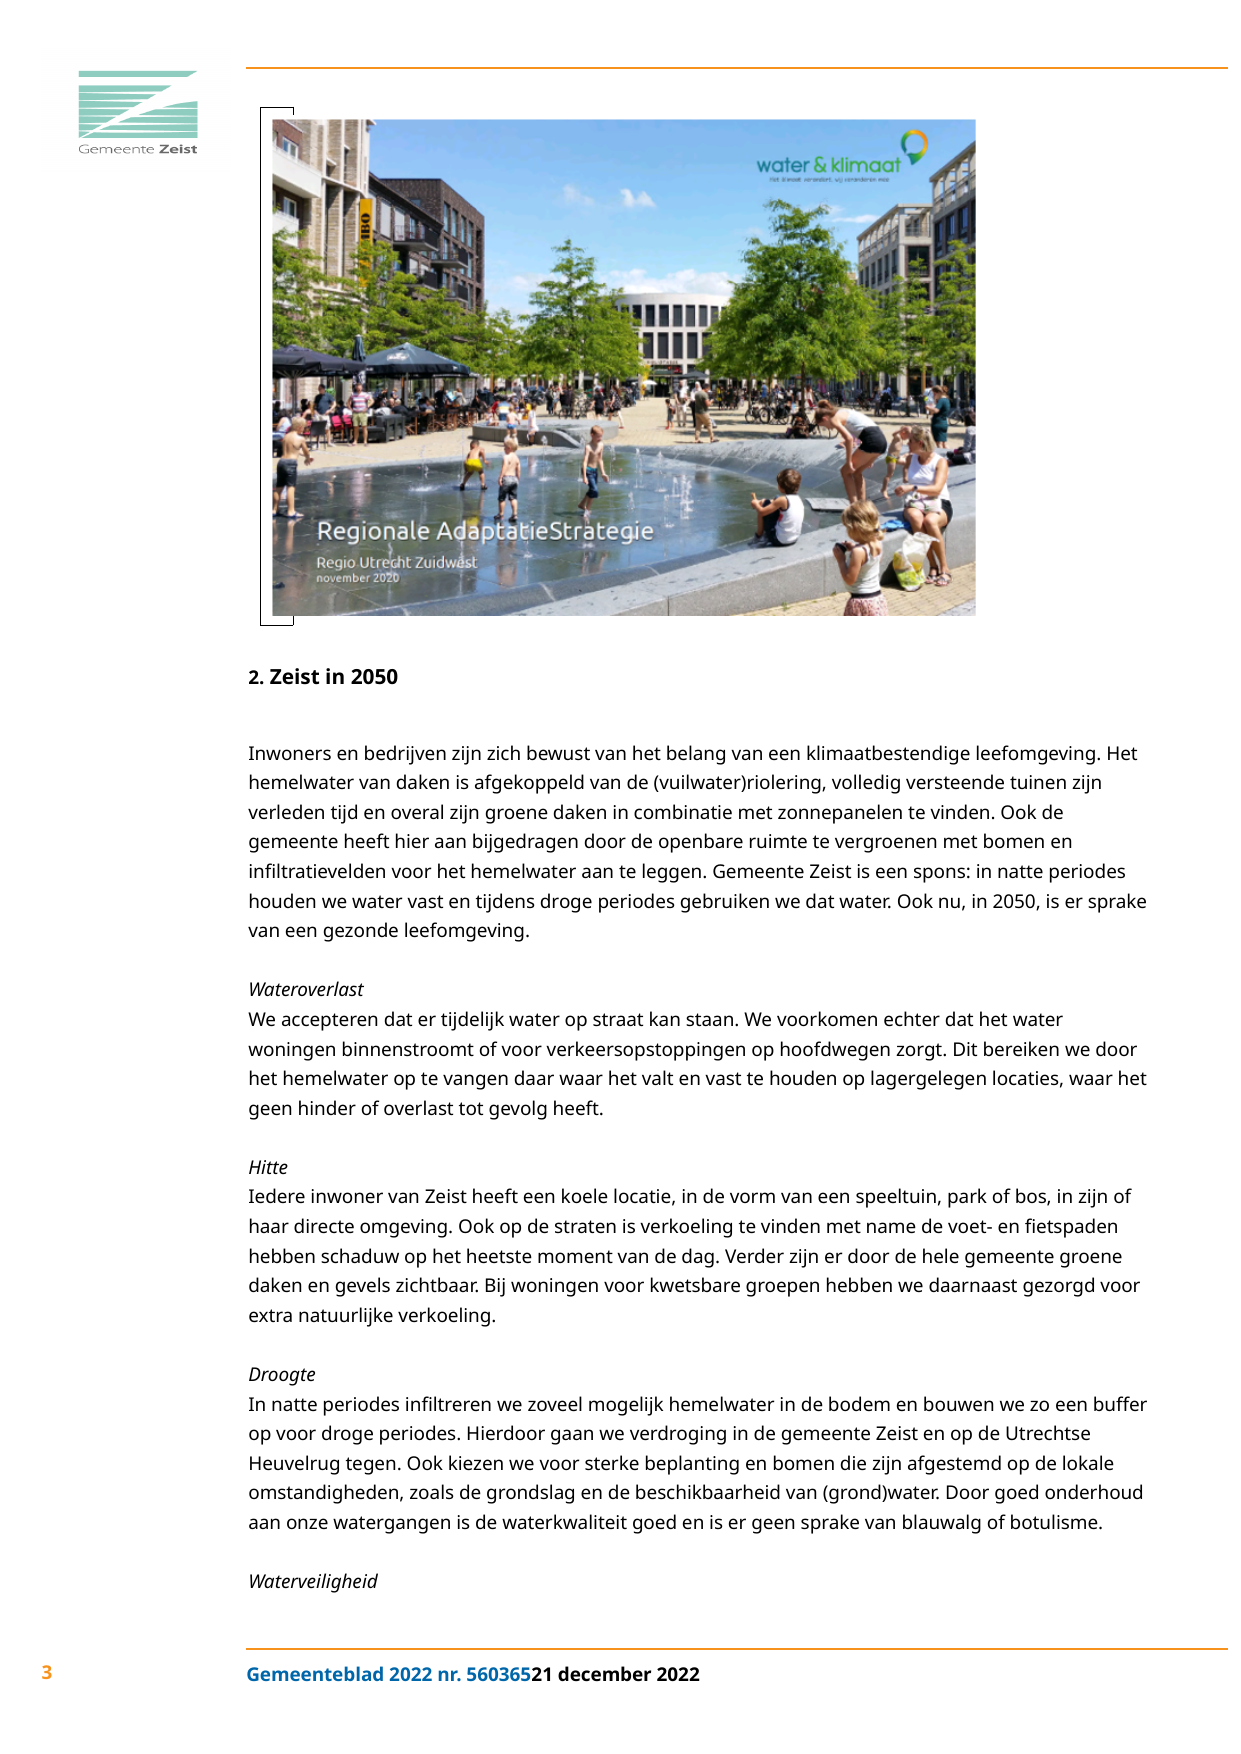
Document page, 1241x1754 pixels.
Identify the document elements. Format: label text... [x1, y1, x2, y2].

text Wateroverlast [248, 977, 1152, 1002]
picture [268, 115, 978, 616]
text Droogte [248, 1361, 1152, 1387]
text Iedere inwoner van Zeist heeft een koele locatie, in de vorm van een speeltuin, park of bos, in zijn of haar directe omgeving. Ook op de straten is verkoeling te vinden met name de voet- en fietspaden hebben schaduw op het heetste moment van de dag. Verder zijn er door de hele gemeente groene daken en gevels zichtbaar. Bij woningen voor kwetsbare groepen hebben we daarnaast gezorgd voor extra natuurlijke verkoeling. [248, 1184, 1152, 1328]
text Waterveiligheid [248, 1568, 1152, 1594]
picture [41, 47, 231, 172]
text In natte periodes infiltreren we zoveel mogelijk hemelwater in de bodem en bouwen we zo een buffer op voor droge periodes. Hierdoor gaan we verdroging in de gemeente Zeist en op de Utrechtse Heuvelrug tegen. Ook kiezen we voor sterke beplanting en bomen die zijn afgestemd op de lokale omstandigheden, zoals de grondslag en de beschikbaarheid van (grond)water. Door goed onderhoud aan onze watergangen is de waterkwaliteit goed en is er geen sprake van blauwalg of botulisme. [248, 1391, 1152, 1535]
text Hitte [248, 1154, 1152, 1180]
text 2. Zeist in 2050 [248, 662, 1152, 691]
text We accepteren dat er tijdelijk water op straat kan staan. We voorkomen echter dat het water woningen binnenstroomt of voor verkeersopstoppingen op hoofdwegen zorgt. Dit bereiken we door het hemelwater op te vangen daar waar het valt en vast te houden op lagergelegen locaties, waar het geen hinder of overlast tot gevolg heeft. [248, 1006, 1152, 1121]
text Inwoners en bedrijven zijn zich bewust van het belang van een klimaatbestendige leefomgeving. Het hemelwater van daken is afgekoppeld van de (vuilwater)riolering, volledig versteende tuinen zijn verleden tijd en overal zijn groene daken in combinatie met zonnepanelen te vinden. Ook de gemeente heeft hier aan bijgedragen door de openbare ruimte te vergroenen met bomen en infiltratievelden voor het hemelwater aan te leggen. Gemeente Zeist is een spons: in natte periodes houden we water vast en tijdens droge periodes gebruiken we dat water. Ook nu, in 2050, is er sprake van een gezonde leefomgeving. [248, 740, 1152, 943]
